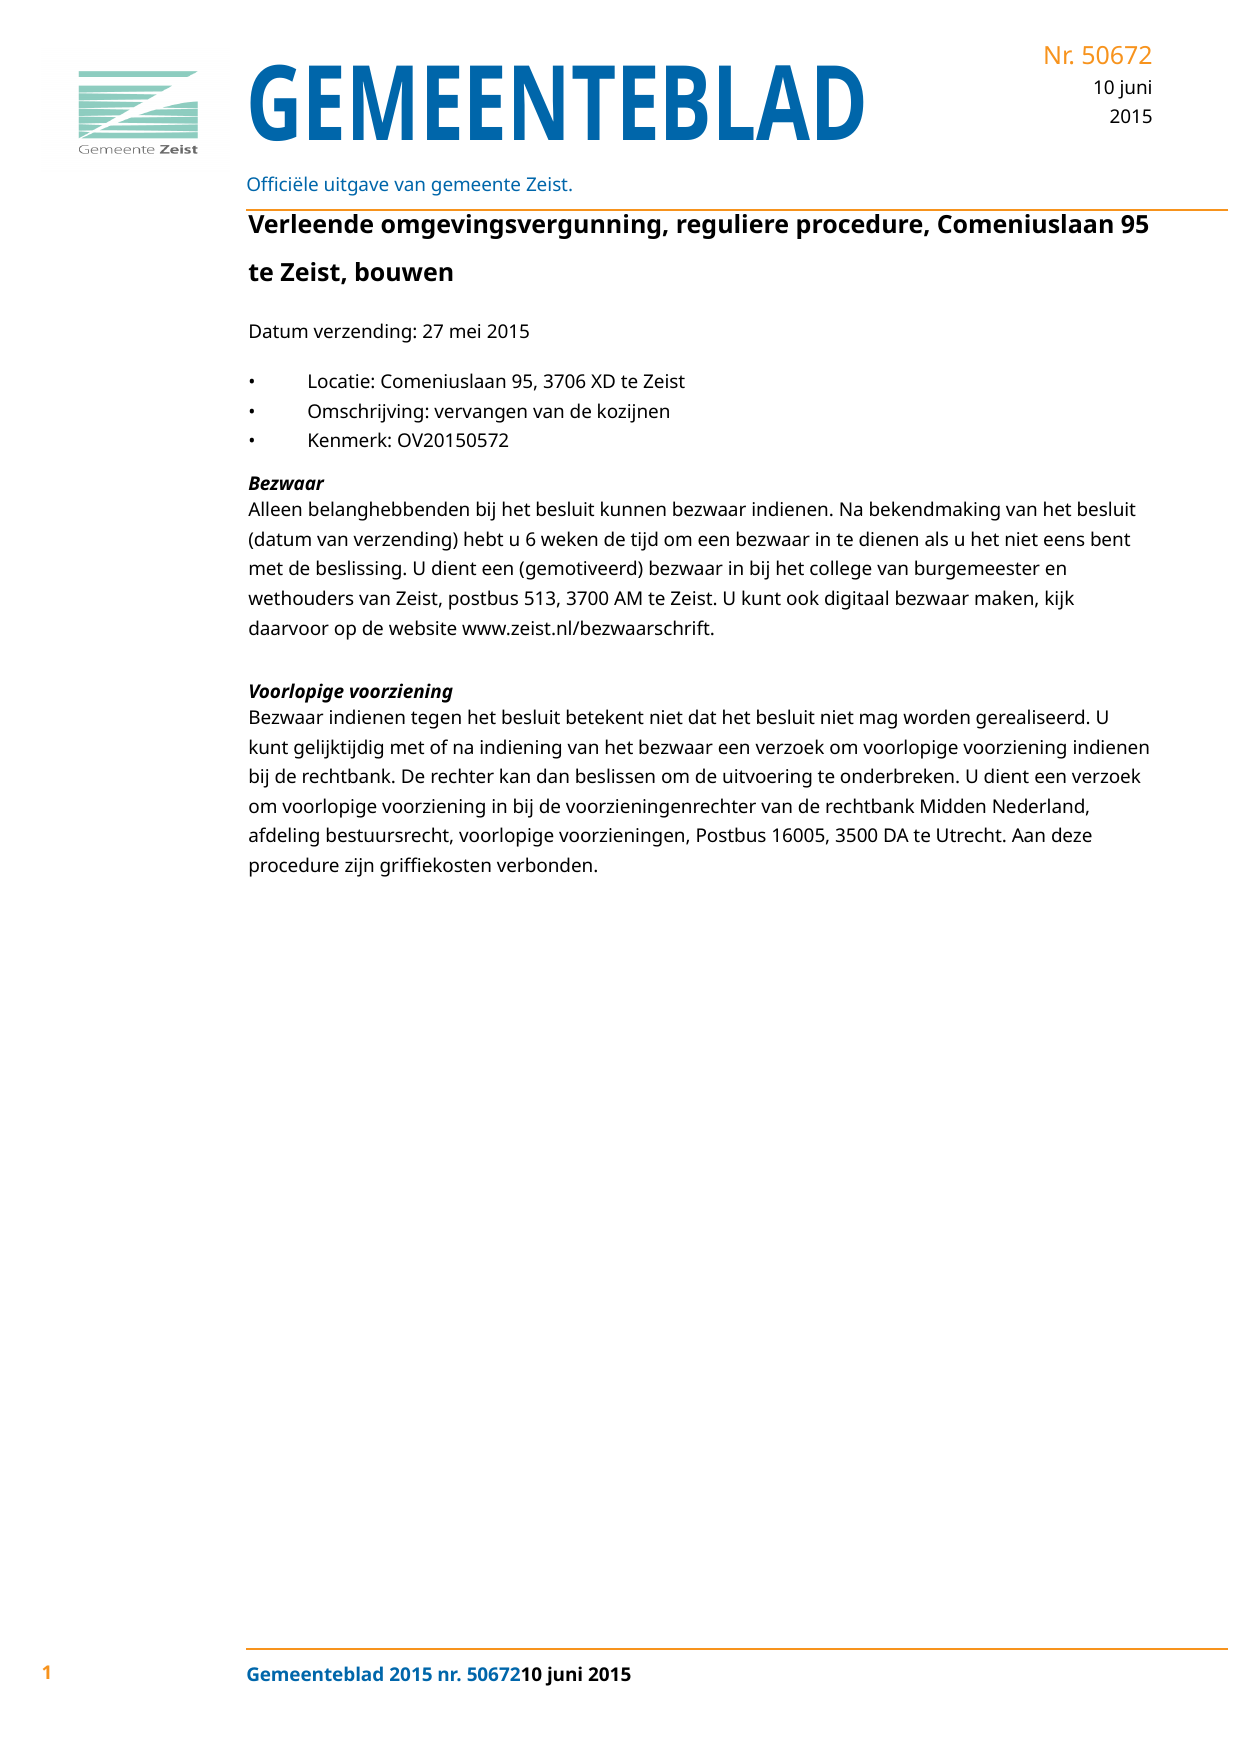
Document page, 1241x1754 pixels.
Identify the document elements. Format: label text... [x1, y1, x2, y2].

text Bezwaar indienen tegen het besluit betekent niet dat het besluit niet mag worden gerealiseerd. U kunt gelijktijdig met of na indiening van het bezwaar een verzoek om voorlopige voorziening indienen bij de rechtbank. De rechter kan dan beslissen om de uitvoering te onderbreken. U dient een verzoek om voorlopige voorziening in bij de voorzieningenrechter van de rechtbank Midden Nederland, afdeling bestuursrecht, voorlopige voorzieningen, Postbus 16005, 3500 DA te Utrecht. Aan deze procedure zijn griffiekosten verbonden. [248, 704, 1152, 878]
picture [41, 47, 231, 172]
text Bezwaar [248, 471, 1152, 496]
text Alleen belanghebbenden bij het besluit kunnen bezwaar indienen. Na bekendmaking van het besluit (datum van verzending) hebt u 6 weken de tijd om een bezwaar in te dienen als u het niet eens bent met de beslissing. U dient een (gemotiveerd) bezwaar in bij het college van burgemeester en wethouders van Zeist, postbus 513, 3700 AM te Zeist. U kunt ook digitaal bezwaar maken, kijk daarvoor op de website www.zeist.nl/bezwaarschrift. [248, 496, 1152, 640]
list Omschrijving: vervangen van de kozijnen [248, 398, 1152, 424]
text Verleende omgevingsvergunning, reguliere procedure, Comeniuslaan 95 te Zeist, bouwen [248, 211, 1152, 288]
text Datum verzending: 27 mei 2015 [248, 318, 1152, 344]
list Locatie: Comeniuslaan 95, 3706 XD te Zeist [248, 368, 1152, 394]
text Voorlopige voorziening [248, 679, 1152, 704]
list Kenmerk: OV20150572 [248, 427, 1152, 453]
